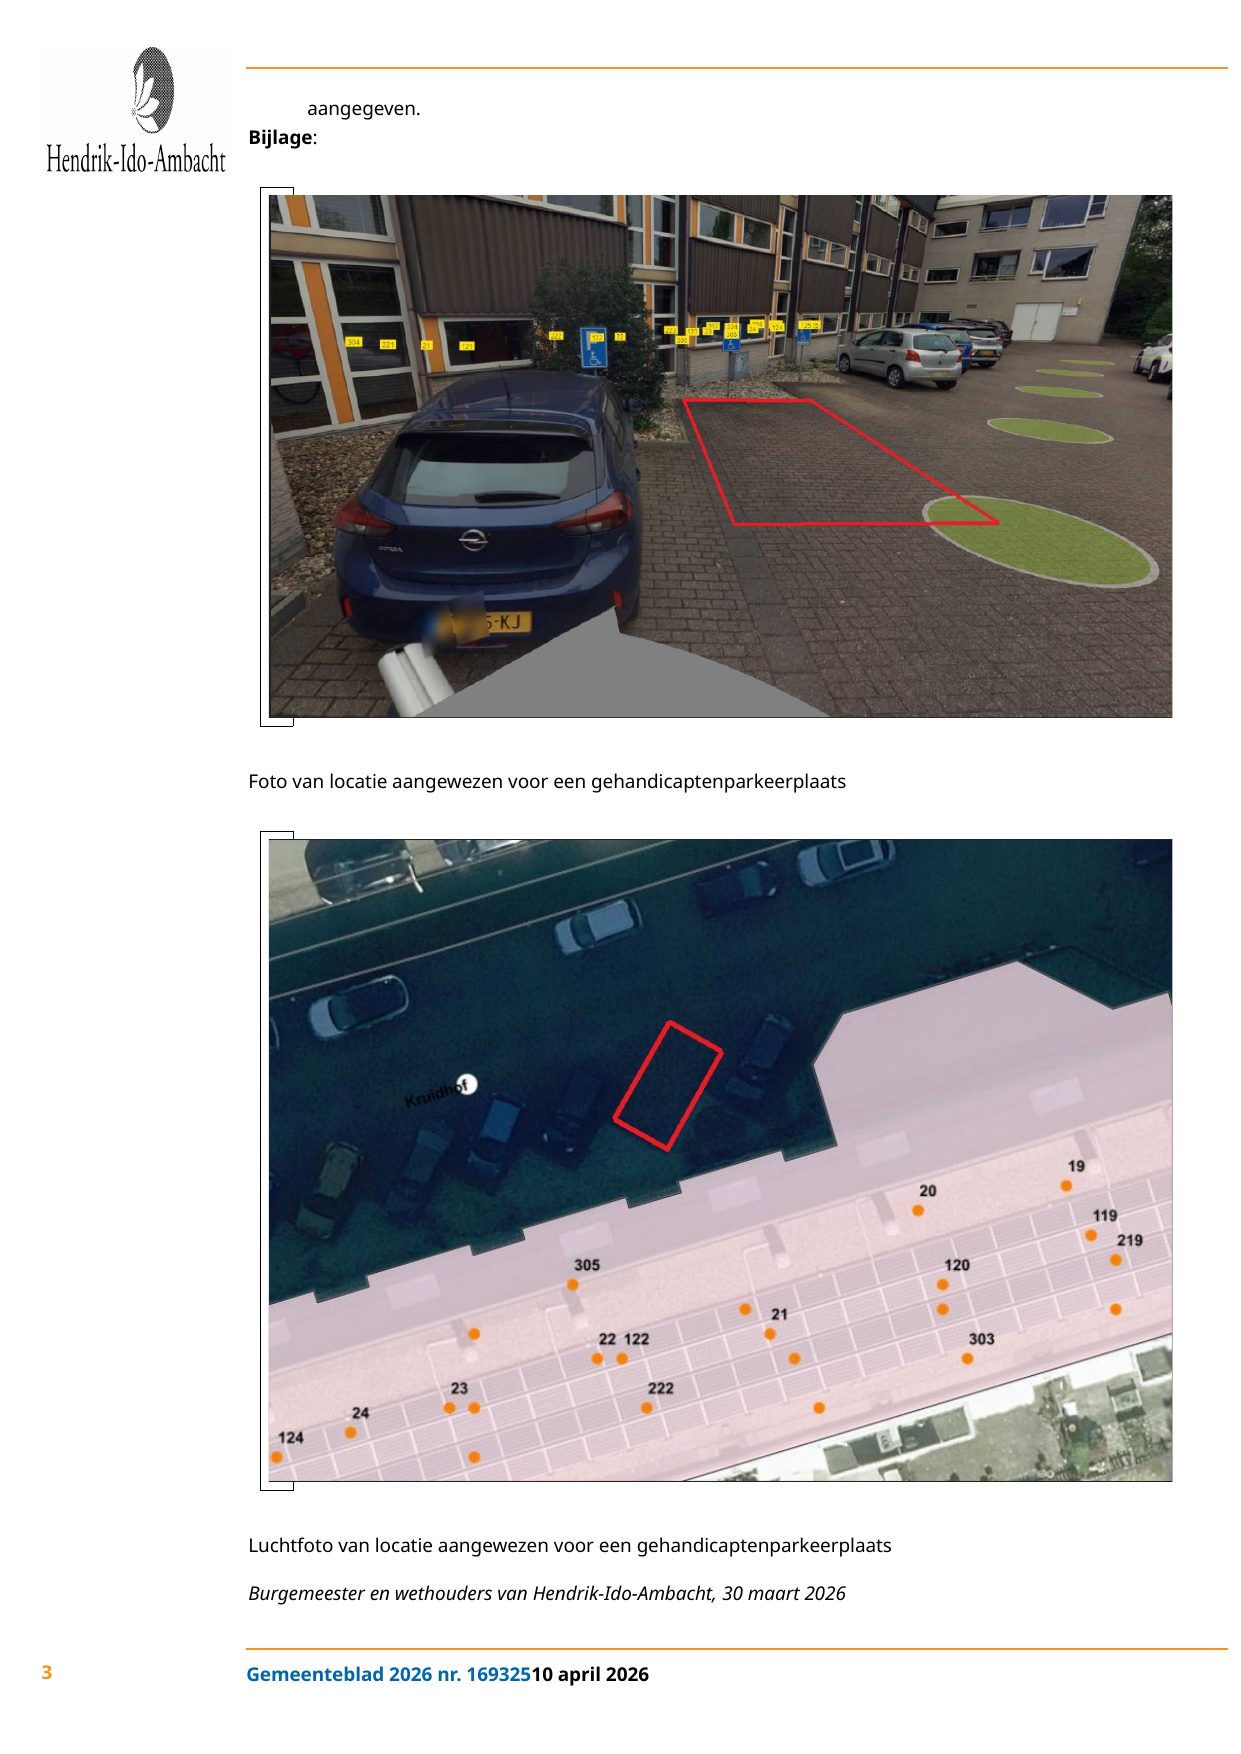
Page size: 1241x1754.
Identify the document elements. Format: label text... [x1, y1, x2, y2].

text Bijlage: [248, 124, 1152, 150]
list aangegeven. [248, 95, 1152, 121]
text Luchtfoto van locatie aangewezen voor een gehandicaptenparkeerplaats [248, 1533, 1152, 1558]
picture [268, 839, 1173, 1482]
picture [268, 195, 1173, 718]
picture [41, 47, 231, 172]
text Foto van locatie aangewezen voor een gehandicaptenparkeerplaats [248, 768, 1152, 794]
text Burgemeester en wethouders van Hendrik-Ido-Ambacht, 30 maart 2026 [248, 1581, 1152, 1606]
